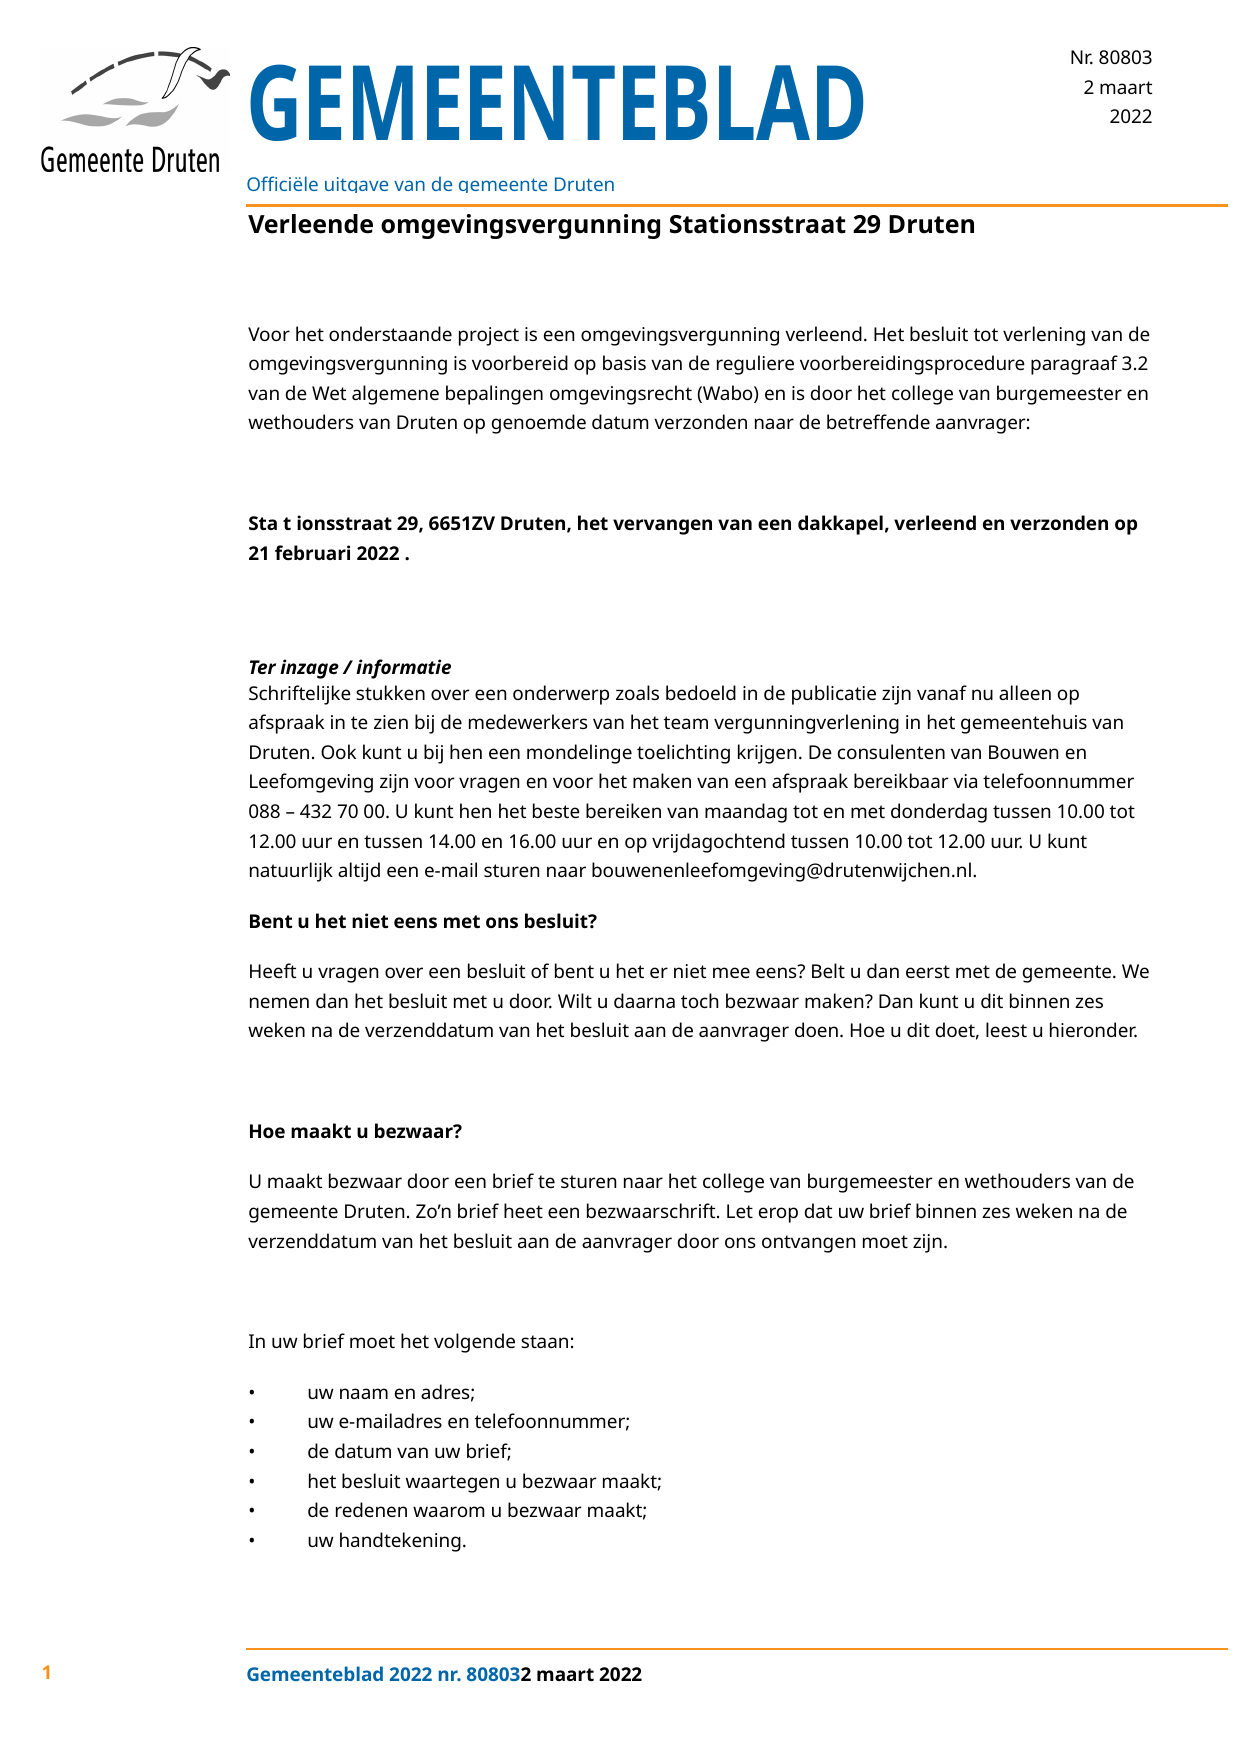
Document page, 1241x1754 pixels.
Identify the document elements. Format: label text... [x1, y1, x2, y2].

picture [41, 47, 231, 172]
list de datum van uw brief; [248, 1438, 1152, 1464]
list uw handtekening. [248, 1527, 1152, 1553]
list uw e-mailadres en telefoonnummer; [248, 1409, 1152, 1434]
text Heeft u vragen over een besluit of bent u het er niet mee eens? Belt u dan eerst met de gemeente. We nemen dan het besluit met u door. Wilt u daarna toch bezwaar maken? Dan kunt u dit binnen zes weken na de verzenddatum van het besluit aan de aanvrager doen. Hoe u dit doet, leest u hieronder. [248, 958, 1152, 1043]
text Hoe maakt u bezwaar? [248, 1118, 1152, 1144]
text Sta t ionsstraat 29, 6651ZV Druten, het vervangen van een dakkapel, verleend en verzonden op 21 februari 2022 . [248, 510, 1152, 566]
list uw naam en adres; [248, 1379, 1152, 1405]
text In uw brief moet het volgende staan: [248, 1329, 1152, 1354]
text Verleende omgevingsvergunning Stationsstraat 29 Druten [248, 207, 1152, 241]
list het besluit waartegen u bezwaar maakt; [248, 1468, 1152, 1494]
text Bent u het niet eens met ons besluit? [248, 908, 1152, 934]
text U maakt bezwaar door een brief te sturen naar het college van burgemeester en wethouders van de gemeente Druten. Zo’n brief heet een bezwaarschrift. Let erop dat uw brief binnen zes weken na de verzenddatum van het besluit aan de aanvrager door ons ontvangen moet zijn. [248, 1169, 1152, 1254]
text Voor het onderstaande project is een omgevingsvergunning verleend. Het besluit tot verlening van de omgevingsvergunning is voorbereid op basis van de reguliere voorbereidingsprocedure paragraaf 3.2 van de Wet algemene bepalingen omgevingsrecht (Wabo) en is door het college van burgemeester en wethouders van Druten op genoemde datum verzonden naar de betreffende aanvrager: [248, 321, 1152, 435]
list de redenen waarom u bezwaar maakt; [248, 1497, 1152, 1523]
text Ter inzage / informatie [248, 654, 1152, 680]
text Schriftelijke stukken over een onderwerp zoals bedoeld in de publicatie zijn vanaf nu alleen op afspraak in te zien bij de medewerkers van het team vergunningverlening in het gemeentehuis van Druten. Ook kunt u bij hen een mondelinge toelichting krijgen. De consulenten van Bouwen en Leefomgeving zijn voor vragen en voor het maken van een afspraak bereikbaar via telefoonnummer 088 – 432 70 00. U kunt hen het beste bereiken van maandag tot en met donderdag tussen 10.00 tot 12.00 uur en tussen 14.00 en 16.00 uur en op vrijdagochtend tussen 10.00 tot 12.00 uur. U kunt natuurlijk altijd een e-mail sturen naar bouwenenleefomgeving@drutenwijchen.nl. [248, 680, 1152, 883]
